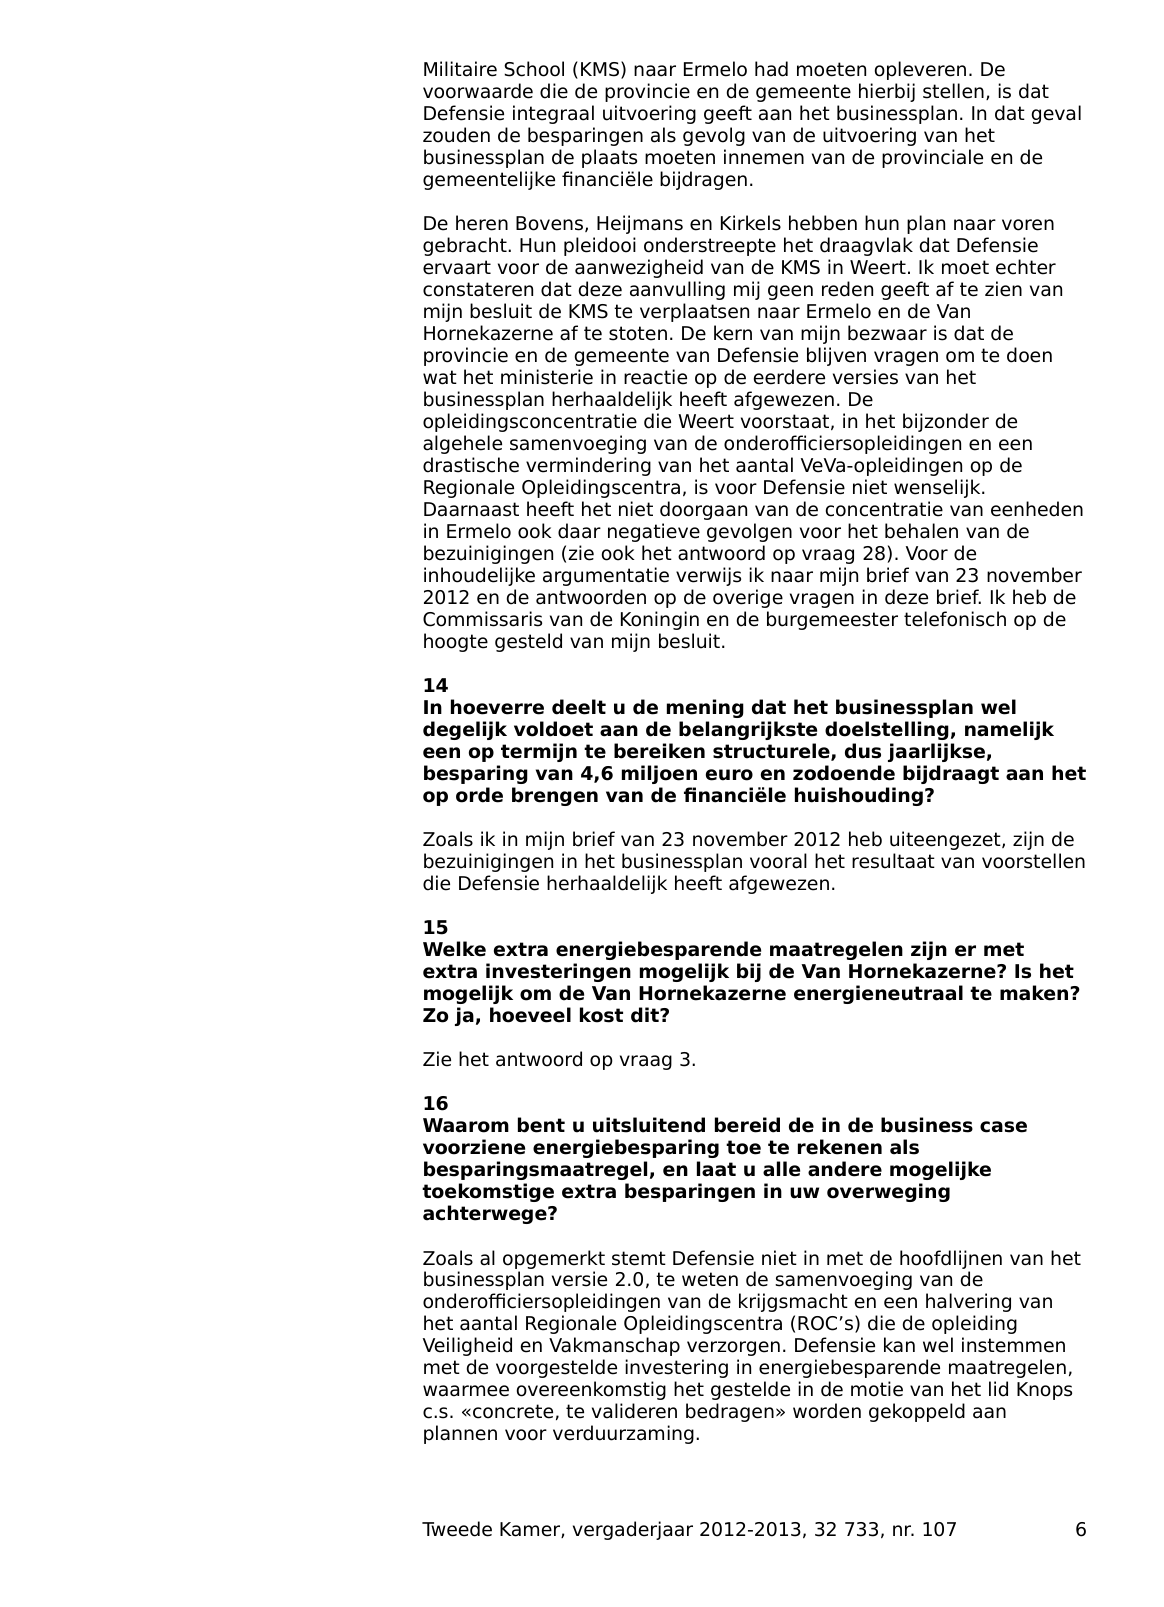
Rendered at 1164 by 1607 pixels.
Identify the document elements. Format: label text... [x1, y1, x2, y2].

text Zie het antwoord op vraag 3. [422, 1049, 1087, 1071]
text 15 [422, 917, 1087, 939]
text De heren Bovens, Heijmans en Kirkels hebben hun plan naar voren gebracht. Hun pleidooi onderstreepte het draagvlak dat Defensie ervaart voor de aanwezigheid van de KMS in Weert. Ik moet echter constateren dat deze aanvulling mij geen reden geeft af te zien van mijn besluit de KMS te verplaatsen naar Ermelo en de Van Hornekazerne af te stoten. De kern van mijn bezwaar is dat de provincie en de gemeente van Defensie blijven vragen om te doen wat het ministerie in reactie op de eerdere versies van het businessplan herhaaldelijk heeft afgewezen. De opleidingsconcentratie die Weert voorstaat, in het bijzonder de algehele samenvoeging van de onderofficiersopleidingen en een drastische vermindering van het aantal VeVa-opleidingen op de Regionale Opleidingscentra, is voor Defensie niet wenselijk. Daarnaast heeft het niet doorgaan van de concentratie van eenheden in Ermelo ook daar negatieve gevolgen voor het behalen van de bezuinigingen (zie ook het antwoord op vraag 28). Voor de inhoudelijke argumentatie verwijs ik naar mijn brief van 23 november 2012 en de antwoorden op de overige vragen in deze brief. Ik heb de Commissaris van de Koningin en de burgemeester telefonisch op de hoogte gesteld van mijn besluit. [422, 213, 1087, 653]
text Militaire School (KMS) naar Ermelo had moeten opleveren. De voorwaarde die de provincie en de gemeente hierbij stellen, is dat Defensie integraal uitvoering geeft aan het businessplan. In dat geval zouden de besparingen als gevolg van de uitvoering van het businessplan de plaats moeten innemen van de provinciale en de gemeentelijke financiële bijdragen. [422, 59, 1087, 191]
text Welke extra energiebesparende maatregelen zijn er met extra investeringen mogelijk bij de Van Hornekazerne? Is het mogelijk om de Van Hornekazerne energieneutraal te maken? Zo ja, hoeveel kost dit? [422, 939, 1087, 1027]
text 14 [422, 675, 1087, 697]
text Waarom bent u uitsluitend bereid de in de business case voorziene energiebesparing toe te rekenen als besparingsmaatregel, en laat u alle andere mogelijke toekomstige extra besparingen in uw overweging achterwege? [422, 1115, 1087, 1225]
text In hoeverre deelt u de mening dat het businessplan wel degelijk voldoet aan de belangrijkste doelstelling, namelijk een op termijn te bereiken structurele, dus jaarlijkse, besparing van 4,6 miljoen euro en zodoende bijdraagt aan het op orde brengen van de financiële huishouding? [422, 697, 1087, 807]
text Zoals ik in mijn brief van 23 november 2012 heb uiteengezet, zijn de bezuinigingen in het businessplan vooral het resultaat van voorstellen die Defensie herhaaldelijk heeft afgewezen. [422, 829, 1087, 895]
text Zoals al opgemerkt stemt Defensie niet in met de hoofdlijnen van het businessplan versie 2.0, te weten de samenvoeging van de onderofficiersopleidingen van de krijgsmacht en een halvering van het aantal Regionale Opleidingscentra (ROC’s) die de opleiding Veiligheid en Vakmanschap verzorgen. Defensie kan wel instemmen met de voorgestelde investering in energiebesparende maatregelen, waarmee overeenkomstig het gestelde in de motie van het lid Knops c.s. «concrete, te valideren bedragen» worden gekoppeld aan plannen voor verduurzaming. [422, 1247, 1087, 1445]
text 16 [422, 1093, 1087, 1115]
